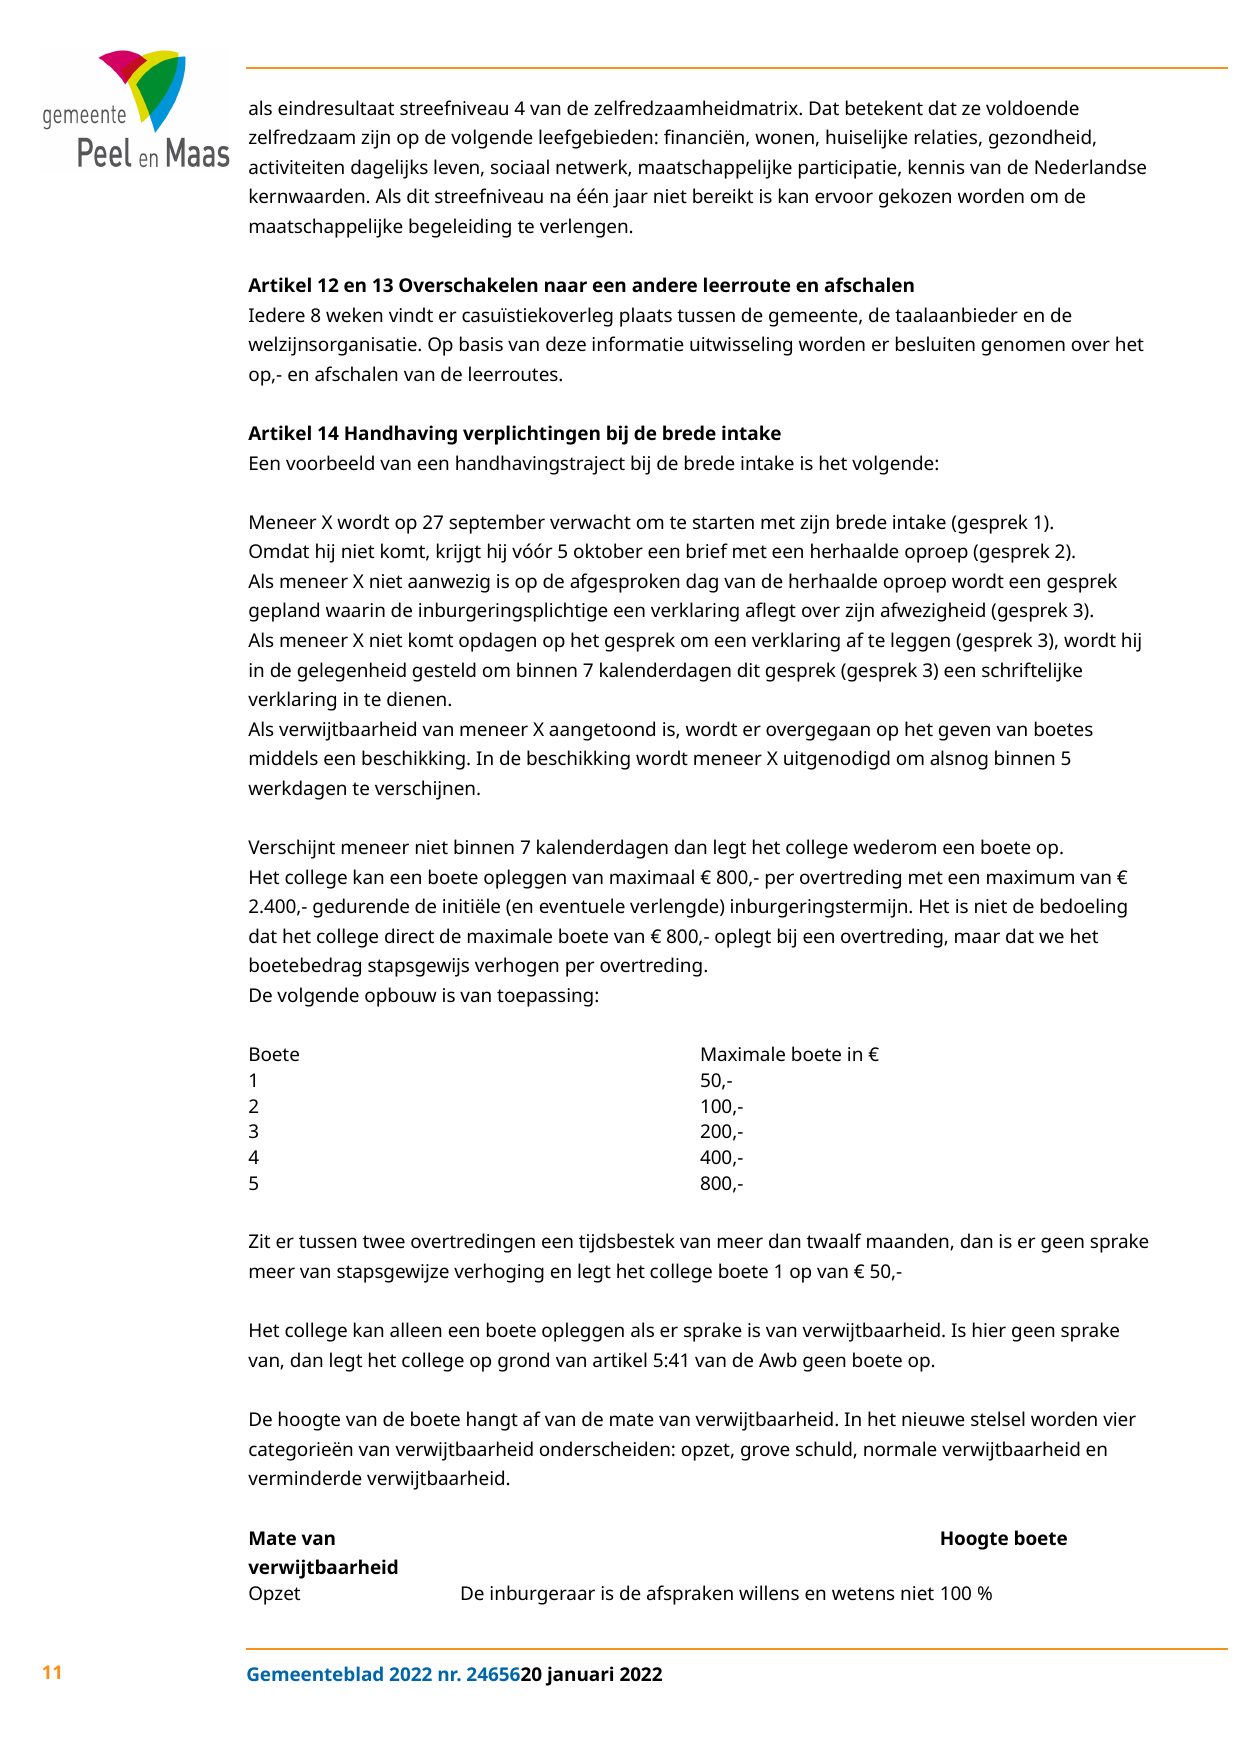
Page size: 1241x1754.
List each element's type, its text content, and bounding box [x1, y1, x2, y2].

table_header [460, 1525, 939, 1580]
table_cell De inburgeraar is de afspraken willens en wetens niet [460, 1580, 939, 1606]
table_header Mate van verwijtbaarheid [248, 1525, 460, 1580]
table_cell 5 [248, 1170, 700, 1196]
text Artikel 14 Handhaving verplichtingen bij de brede intake [248, 420, 1152, 446]
table_header Boete [248, 1042, 700, 1067]
table_cell 200,- [700, 1119, 1152, 1144]
text als eindresultaat streefniveau 4 van de zelfredzaamheidmatrix. Dat betekent dat ze voldoende zelfredzaam zijn op de volgende leefgebieden: financiën, wonen, huiselijke relaties, gezondheid, activiteiten dagelijks leven, sociaal netwerk, maatschappelijke participatie, kennis van de Nederlandse kernwaarden. Als dit streefniveau na één jaar niet bereikt is kan ervoor gekozen worden om de maatschappelijke begeleiding te verlengen. [248, 95, 1152, 239]
table_cell 50,- [700, 1067, 1152, 1093]
picture [41, 47, 231, 172]
text Het college kan alleen een boete opleggen als er sprake is van verwijtbaarheid. Is hier geen sprake van, dan legt het college op grond van artikel 5:41 van de Awb geen boete op. [248, 1317, 1152, 1373]
table_cell 800,- [700, 1170, 1152, 1196]
table_cell 4 [248, 1145, 700, 1170]
table_cell 100 % [940, 1580, 1152, 1606]
text Als verwijtbaarheid van meneer X aangetoond is, wordt er overgegaan op het geven van boetes middels een beschikking. In de beschikking wordt meneer X uitgenodigd om alsnog binnen 5 werkdagen te verschijnen. [248, 716, 1152, 801]
text Artikel 12 en 13 Overschakelen naar een andere leerroute en afschalen [248, 272, 1152, 298]
text Het college kan een boete opleggen van maximaal € 800,- per overtreding met een maximum van € 2.400,- gedurende de initiële (en eventuele verlengde) inburgeringstermijn. Het is niet de bedoeling dat het college direct de maximale boete van € 800,- oplegt bij een overtreding, maar dat we het boetebedrag stapsgewijs verhogen per overtreding. [248, 864, 1152, 978]
text Als meneer X niet komt opdagen op het gesprek om een verklaring af te leggen (gesprek 3), wordt hij in de gelegenheid gesteld om binnen 7 kalenderdagen dit gesprek (gesprek 3) een schriftelijke verklaring in te dienen. [248, 627, 1152, 712]
table_header Hoogte boete [940, 1525, 1152, 1580]
table_cell 400,- [700, 1145, 1152, 1170]
text Iedere 8 weken vindt er casuïstiekoverleg plaats tussen de gemeente, de taalaanbieder en de welzijnsorganisatie. Op basis van deze informatie uitwisseling worden er besluiten genomen over het op,- en afschalen van de leerroutes. [248, 302, 1152, 387]
table_cell 3 [248, 1119, 700, 1144]
table_header Maximale boete in € [700, 1042, 1152, 1067]
text Als meneer X niet aanwezig is op de afgesproken dag van de herhaalde oproep wordt een gesprek gepland waarin de inburgeringsplichtige een verklaring aflegt over zijn afwezigheid (gesprek 3). [248, 568, 1152, 623]
text De hoogte van de boete hangt af van de mate van verwijtbaarheid. In het nieuwe stelsel worden vier categorieën van verwijtbaarheid onderscheiden: opzet, grove schuld, normale verwijtbaarheid en verminderde verwijtbaarheid. [248, 1406, 1152, 1491]
text De volgende opbouw is van toepassing: [248, 982, 1152, 1008]
table_cell 100,- [700, 1093, 1152, 1119]
table_cell 1 [248, 1067, 700, 1093]
text Omdat hij niet komt, krijgt hij vóór 5 oktober een brief met een herhaalde oproep (gesprek 2). [248, 538, 1152, 564]
text Meneer X wordt op 27 september verwacht om te starten met zijn brede intake (gesprek 1). [248, 509, 1152, 535]
text Zit er tussen twee overtredingen een tijdsbestek van meer dan twaalf maanden, dan is er geen sprake meer van stapsgewijze verhoging en legt het college boete 1 op van € 50,- [248, 1229, 1152, 1284]
text Een voorbeeld van een handhavingstraject bij de brede intake is het volgende: [248, 450, 1152, 476]
table_cell Opzet [248, 1580, 460, 1606]
text Verschijnt meneer niet binnen 7 kalenderdagen dan legt het college wederom een boete op. [248, 834, 1152, 860]
table_cell 2 [248, 1093, 700, 1119]
